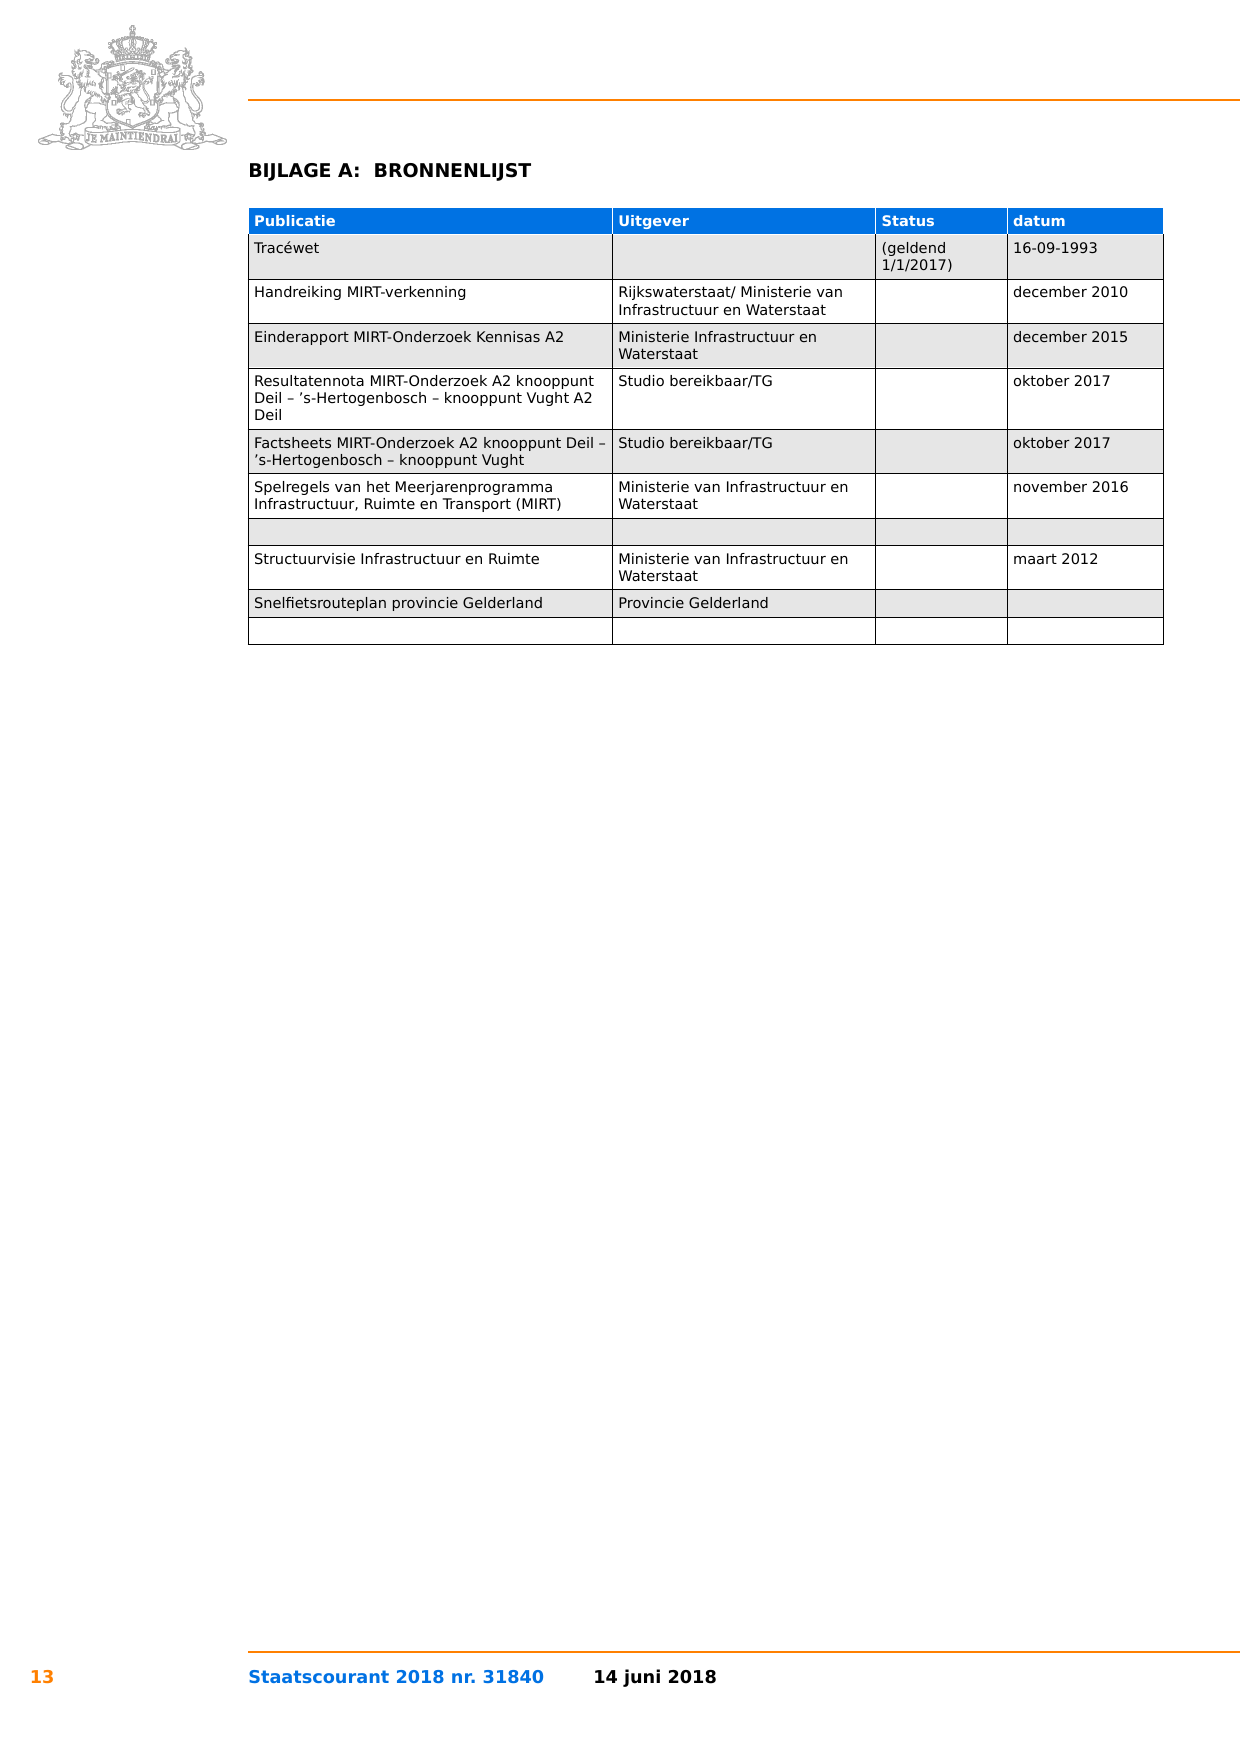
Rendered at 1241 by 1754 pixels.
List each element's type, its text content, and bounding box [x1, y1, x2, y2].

table_cell Rijkswaterstaat/ Ministerie van Infrastructuur en Waterstaat [613, 280, 875, 323]
table_header datum [1008, 208, 1163, 234]
table_cell [613, 519, 875, 545]
table_cell [1008, 519, 1163, 545]
table_cell oktober 2017 [1008, 369, 1163, 429]
table_cell Ministerie Infrastructuur en Waterstaat [613, 324, 875, 367]
table_header Publicatie [249, 208, 612, 234]
subtitle BIJLAGE A: BRONNENLIJST [248, 160, 1163, 182]
table_cell Tracéwet [249, 235, 612, 279]
table_cell [876, 519, 1007, 545]
table_header Status [876, 208, 1007, 234]
table_cell Studio bereikbaar/TG [613, 369, 875, 429]
table_cell Ministerie van Infrastructuur en Waterstaat [613, 546, 875, 589]
table_cell Snelfietsrouteplan provincie Gelderland [249, 590, 612, 617]
table_cell december 2010 [1008, 280, 1163, 323]
picture [38, 25, 227, 150]
table_cell [876, 369, 1007, 429]
table_cell (geldend 1/1/2017) [876, 235, 1007, 279]
table_cell Ministerie van Infrastructuur en Waterstaat [613, 474, 875, 517]
table_cell maart 2012 [1008, 546, 1163, 589]
table_cell Provincie Gelderland [613, 590, 875, 617]
table_cell [876, 590, 1007, 617]
table_cell december 2015 [1008, 324, 1163, 367]
table_cell [613, 235, 875, 279]
table_cell Factsheets MIRT-Onderzoek A2 knooppunt Deil – ’s-Hertogenbosch – knooppunt Vught [249, 430, 612, 473]
table_header Uitgever [613, 208, 875, 234]
table_cell [876, 324, 1007, 367]
table_cell [1008, 590, 1163, 617]
table_cell Einderapport MIRT-Onderzoek Kennisas A2 [249, 324, 612, 367]
table_cell november 2016 [1008, 474, 1163, 517]
table_cell 16-09-1993 [1008, 235, 1163, 279]
table_cell [876, 618, 1007, 644]
table_cell [613, 618, 875, 644]
table_cell Handreiking MIRT-verkenning [249, 280, 612, 323]
table_cell [876, 280, 1007, 323]
table_cell [876, 430, 1007, 473]
table_cell [249, 618, 612, 644]
table_cell Structuurvisie Infrastructuur en Ruimte [249, 546, 612, 589]
table_cell Studio bereikbaar/TG [613, 430, 875, 473]
table_cell [876, 474, 1007, 517]
table_cell [876, 546, 1007, 589]
table_cell Resultatennota MIRT-Onderzoek A2 knooppunt Deil – ’s-Hertogenbosch – knooppunt Vught A2 Deil [249, 369, 612, 429]
table_cell [249, 519, 612, 545]
table_cell oktober 2017 [1008, 430, 1163, 473]
table_cell [1008, 618, 1163, 644]
table_cell Spelregels van het Meerjarenprogramma Infrastructuur, Ruimte en Transport (MIRT) [249, 474, 612, 517]
